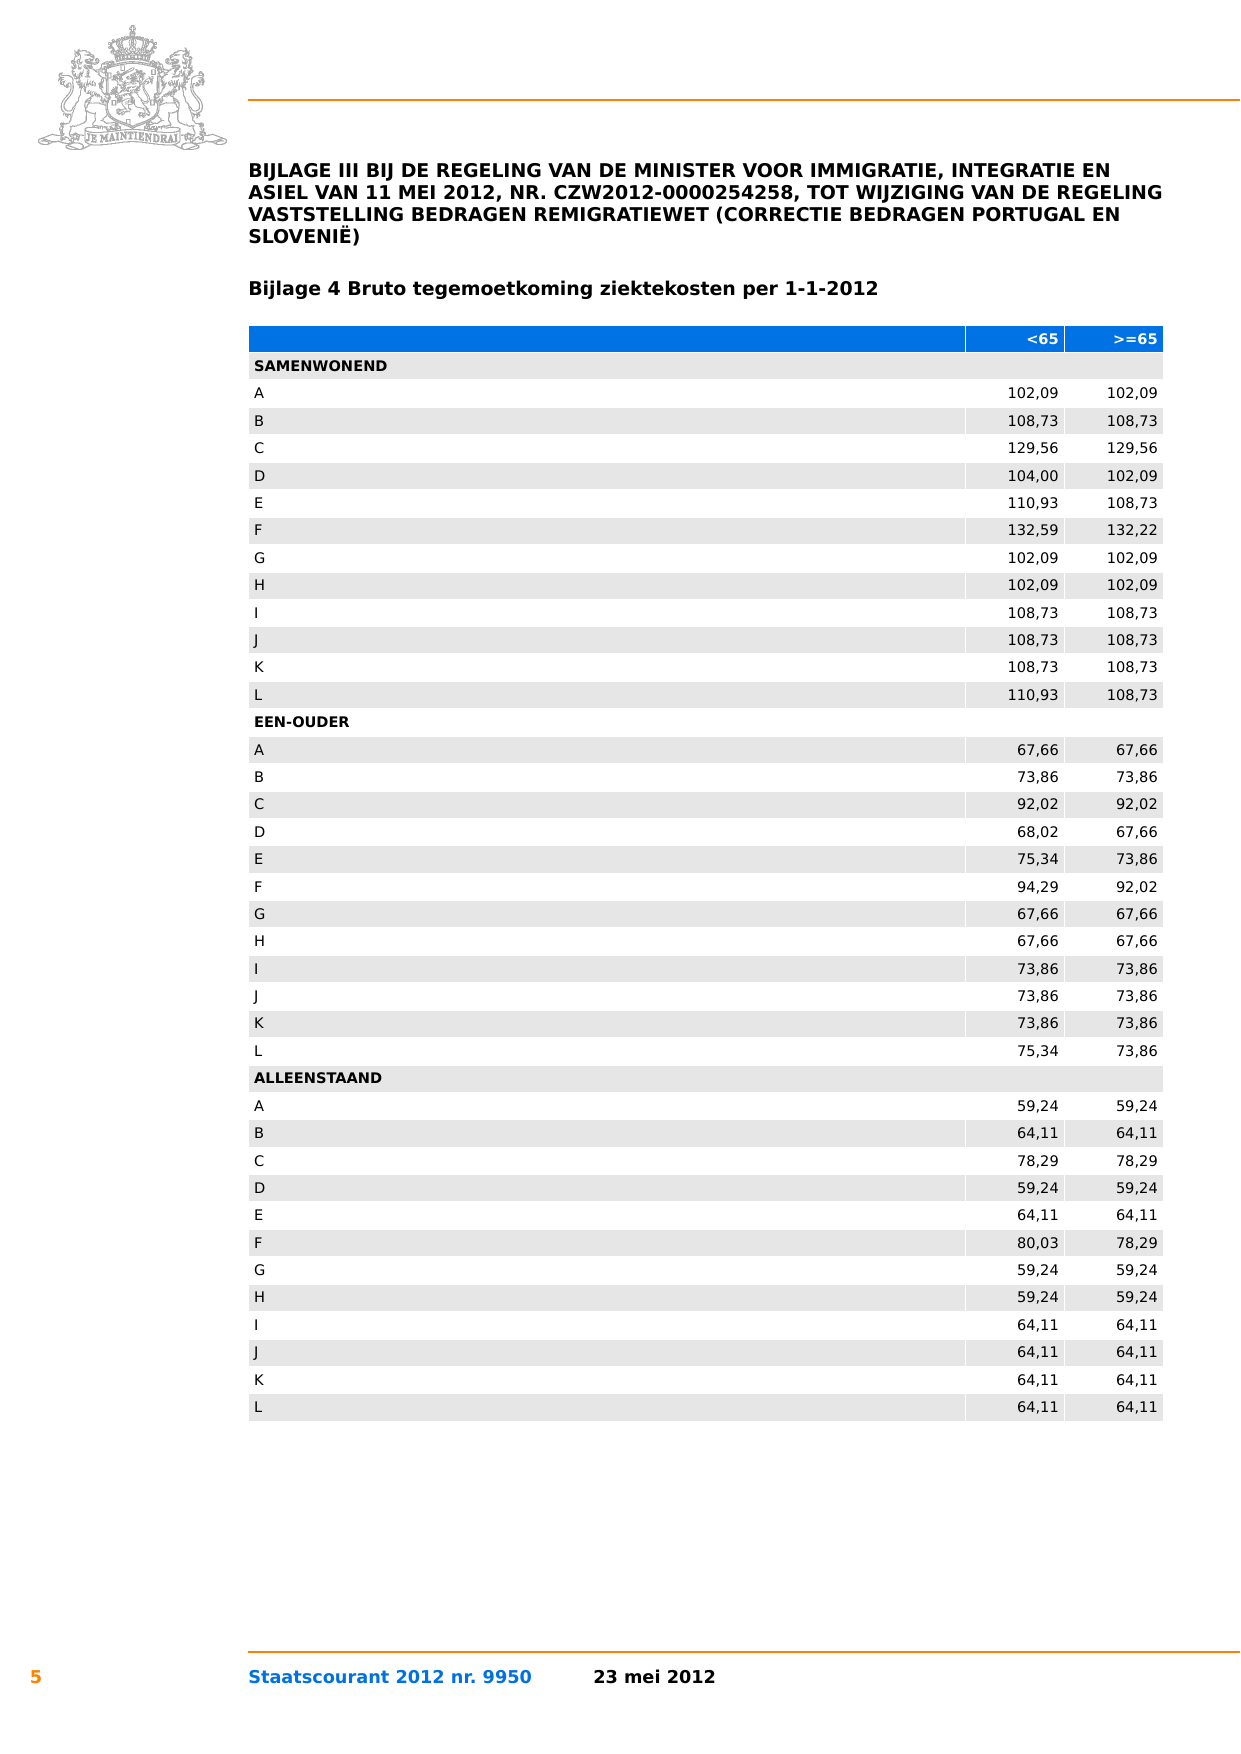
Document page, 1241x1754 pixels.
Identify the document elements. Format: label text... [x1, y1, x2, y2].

table_cell 67,66 [1065, 901, 1163, 927]
table_cell L [249, 1038, 965, 1064]
table_cell 132,59 [966, 518, 1064, 544]
table_cell 108,73 [966, 600, 1064, 626]
table_cell 73,86 [1065, 956, 1163, 982]
table_cell 92,02 [1065, 792, 1163, 818]
table_cell D [249, 1175, 965, 1201]
table_cell 73,86 [1065, 846, 1163, 873]
table_cell 132,22 [1065, 518, 1163, 544]
table_cell E [249, 1203, 965, 1229]
table_cell 67,66 [1065, 929, 1163, 955]
table_cell 108,73 [1065, 600, 1163, 626]
table_cell H [249, 929, 965, 955]
table_cell 110,93 [966, 682, 1064, 708]
table_cell F [249, 1230, 965, 1256]
table_cell 68,02 [966, 819, 1064, 845]
table_cell 64,11 [966, 1312, 1064, 1338]
table_cell I [249, 600, 965, 626]
table_cell C [249, 1148, 965, 1174]
table_cell 73,86 [1065, 983, 1163, 1010]
table_cell K [249, 1367, 965, 1393]
table_cell 108,73 [1065, 408, 1163, 434]
table_cell 102,09 [1065, 381, 1163, 407]
table_cell 73,86 [1065, 1038, 1163, 1064]
table_cell L [249, 682, 965, 708]
table_cell 67,66 [966, 737, 1064, 763]
table_cell A [249, 737, 965, 763]
table_cell 129,56 [1065, 435, 1163, 462]
table_cell 80,03 [966, 1230, 1064, 1256]
picture [38, 25, 227, 150]
table_cell 75,34 [966, 1038, 1064, 1064]
table_cell 73,86 [1065, 1011, 1163, 1037]
table_cell 94,29 [966, 874, 1064, 900]
table_cell B [249, 408, 965, 434]
table_cell 102,09 [1065, 573, 1163, 599]
table_cell 64,11 [1065, 1394, 1163, 1421]
table_cell 73,86 [966, 956, 1064, 982]
table_cell 92,02 [966, 792, 1064, 818]
table_cell 102,09 [966, 381, 1064, 407]
table_cell K [249, 655, 965, 681]
table_header >=65 [1065, 326, 1163, 352]
table_cell 73,86 [1065, 764, 1163, 791]
table_cell 64,11 [1065, 1340, 1163, 1366]
table_cell 102,09 [1065, 463, 1163, 489]
table_cell 73,86 [966, 764, 1064, 791]
table_cell 108,73 [966, 655, 1064, 681]
table_cell J [249, 1340, 965, 1366]
table_cell 67,66 [966, 901, 1064, 927]
table_cell 78,29 [966, 1148, 1064, 1174]
table_cell 102,09 [966, 573, 1064, 599]
table_cell H [249, 1285, 965, 1311]
table_cell 64,11 [966, 1203, 1064, 1229]
subtitle BIJLAGE III BIJ DE REGELING VAN DE MINISTER VOOR IMMIGRATIE, INTEGRATIE EN ASIEL VAN 11 MEI 2012, NR. CZW2012-0000254258, TOT WIJZIGING VAN DE REGELING VASTSTELLING BEDRAGEN REMIGRATIEWET (CORRECTIE BEDRAGEN PORTUGAL EN SLOVENIË) [248, 160, 1163, 248]
table_cell 59,24 [966, 1175, 1064, 1201]
table_cell G [249, 1257, 965, 1284]
table_cell H [249, 573, 965, 599]
table_cell G [249, 545, 965, 571]
table_cell A [249, 1093, 965, 1119]
table_cell 64,11 [966, 1120, 1064, 1147]
table_cell I [249, 956, 965, 982]
table_cell 108,73 [966, 627, 1064, 653]
table_cell 64,11 [1065, 1367, 1163, 1393]
table_cell E [249, 490, 965, 517]
table_cell 64,11 [966, 1394, 1064, 1421]
table_cell 59,24 [966, 1285, 1064, 1311]
table_cell SAMENWONEND [249, 353, 1163, 379]
table_cell 59,24 [1065, 1285, 1163, 1311]
table_cell 67,66 [1065, 737, 1163, 763]
table_cell 108,73 [1065, 655, 1163, 681]
table_cell 110,93 [966, 490, 1064, 517]
table_cell E [249, 846, 965, 873]
table_header [249, 326, 965, 352]
table_cell 108,73 [1065, 682, 1163, 708]
table_cell K [249, 1011, 965, 1037]
table_cell 67,66 [1065, 819, 1163, 845]
table_cell J [249, 983, 965, 1010]
table_cell 59,24 [1065, 1257, 1163, 1284]
table_cell D [249, 819, 965, 845]
table_cell 104,00 [966, 463, 1064, 489]
table_cell B [249, 1120, 965, 1147]
table_cell EEN-OUDER [249, 709, 1163, 736]
table_cell B [249, 764, 965, 791]
table_cell 108,73 [1065, 490, 1163, 517]
table_cell 64,11 [1065, 1312, 1163, 1338]
table_cell C [249, 792, 965, 818]
table_cell 129,56 [966, 435, 1064, 462]
table_cell A [249, 381, 965, 407]
table_cell 64,11 [1065, 1203, 1163, 1229]
table_cell 64,11 [966, 1367, 1064, 1393]
table_cell 78,29 [1065, 1230, 1163, 1256]
table_cell F [249, 518, 965, 544]
table_cell 67,66 [966, 929, 1064, 955]
table_cell I [249, 1312, 965, 1338]
subtitle Bijlage 4 Bruto tegemoetkoming ziektekosten per 1-1-2012 [248, 278, 1163, 300]
table_cell 73,86 [966, 983, 1064, 1010]
table_cell L [249, 1394, 965, 1421]
table_cell G [249, 901, 965, 927]
table_cell 59,24 [966, 1093, 1064, 1119]
table_cell ALLEENSTAAND [249, 1066, 1163, 1092]
table_cell 59,24 [966, 1257, 1064, 1284]
table_cell J [249, 627, 965, 653]
table_cell 64,11 [966, 1340, 1064, 1366]
table_header <65 [966, 326, 1064, 352]
table_cell D [249, 463, 965, 489]
table_cell 64,11 [1065, 1120, 1163, 1147]
table_cell 92,02 [1065, 874, 1163, 900]
table_cell 102,09 [966, 545, 1064, 571]
table_cell 59,24 [1065, 1175, 1163, 1201]
table_cell 78,29 [1065, 1148, 1163, 1174]
table_cell 102,09 [1065, 545, 1163, 571]
table_cell 108,73 [1065, 627, 1163, 653]
table_cell F [249, 874, 965, 900]
table_cell 75,34 [966, 846, 1064, 873]
table_cell 108,73 [966, 408, 1064, 434]
table_cell 73,86 [966, 1011, 1064, 1037]
table_cell 59,24 [1065, 1093, 1163, 1119]
table_cell C [249, 435, 965, 462]
